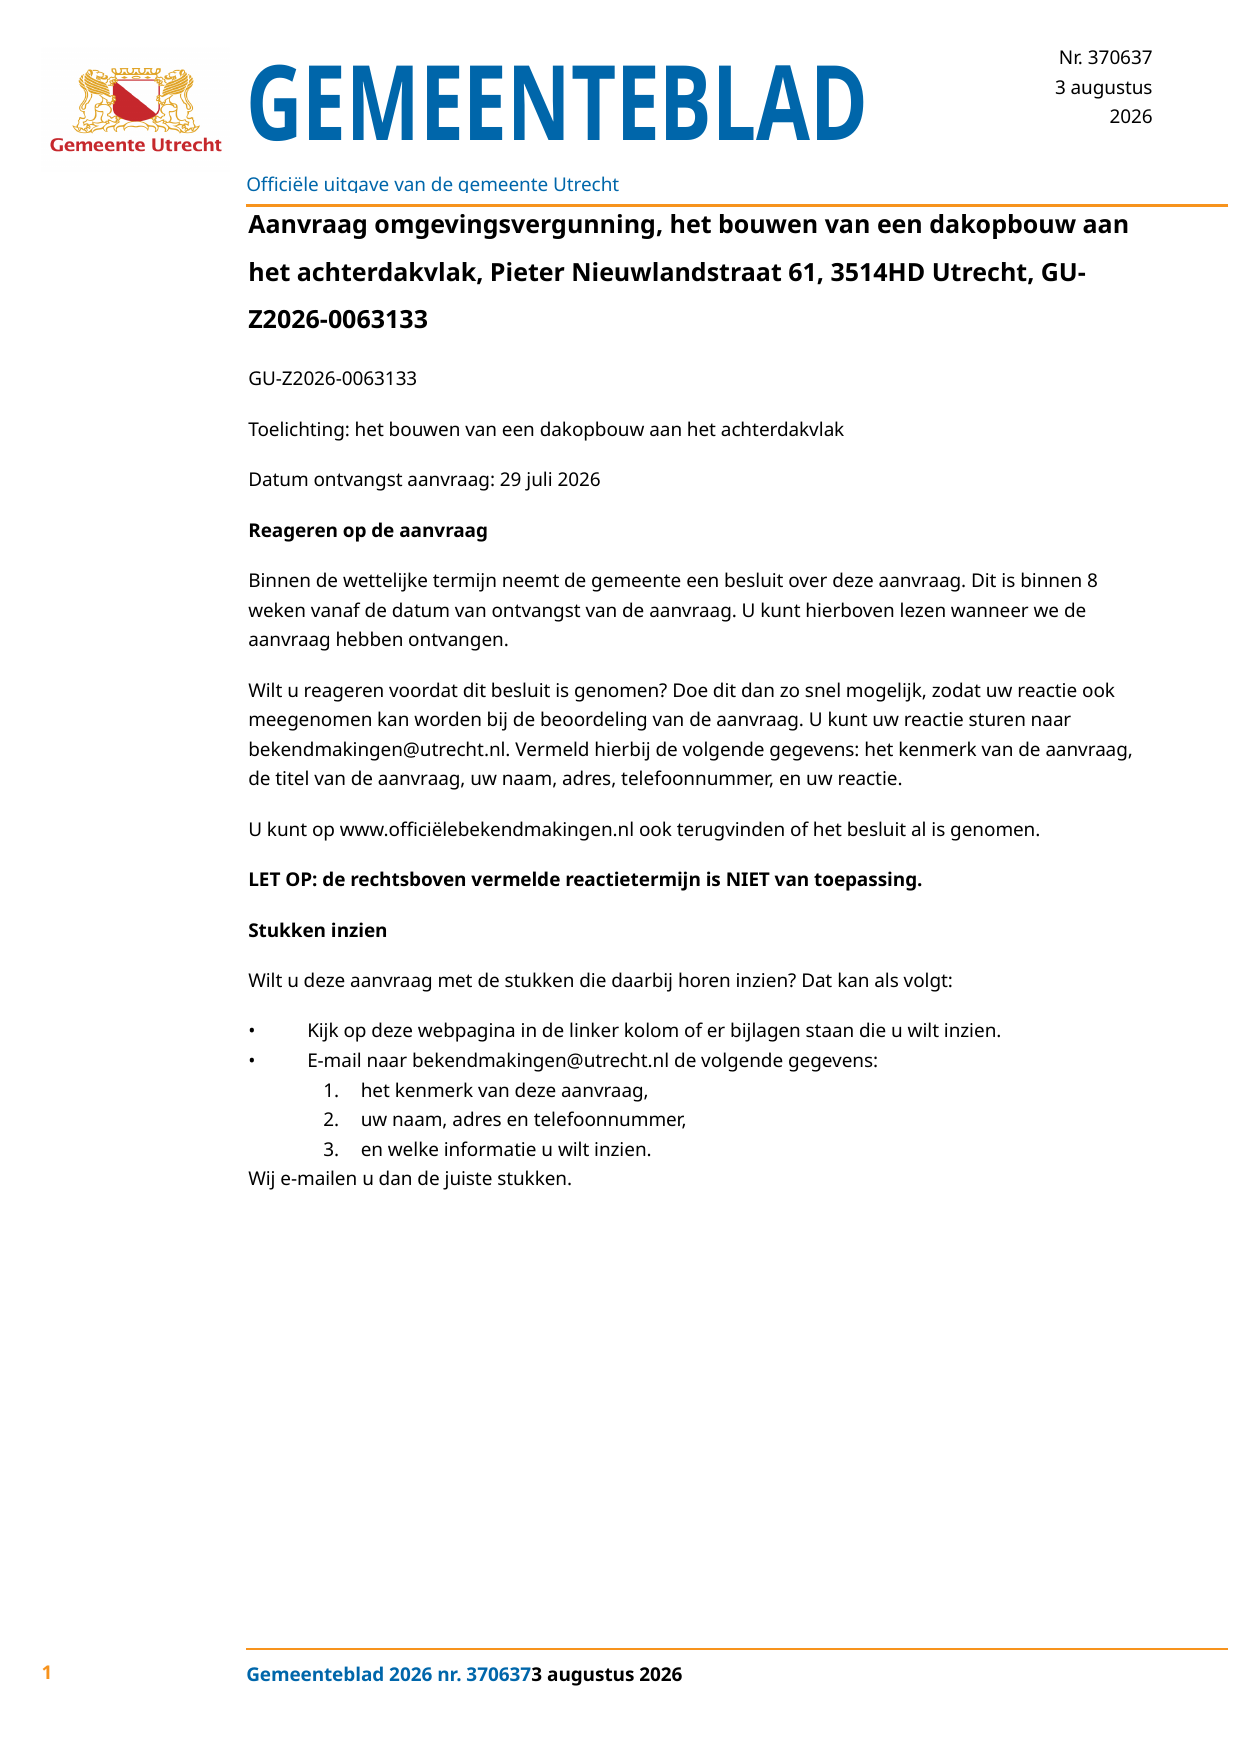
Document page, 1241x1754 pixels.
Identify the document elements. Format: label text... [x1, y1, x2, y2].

text LET OP: de rechtsboven vermelde reactietermijn is NIET van toepassing. [248, 866, 1152, 892]
list en welke informatie u wilt inzien. [323, 1136, 1152, 1162]
picture [41, 47, 231, 172]
text U kunt op www.officiëlebekendmakingen.nl ook terugvinden of het besluit al is genomen. [248, 816, 1152, 842]
list Kijk op deze webpagina in de linker kolom of er bijlagen staan die u wilt inzien. [248, 1018, 1152, 1043]
text Wij e-mailen u dan de juiste stukken. [248, 1166, 1152, 1191]
text GU-Z2026-0063133 [248, 366, 1152, 391]
text Wilt u deze aanvraag met de stukken die daarbij horen inzien? Dat kan als volgt: [248, 967, 1152, 993]
text Aanvraag omgevingsvergunning, het bouwen van een dakopbouw aan het achterdakvlak, Pieter Nieuwlandstraat 61, 3514HD Utrecht, GU-Z2026-0063133 [248, 207, 1152, 336]
list E-mail naar bekendmakingen@utrecht.nl de volgende gegevens: [248, 1047, 1152, 1073]
text Reageren op de aanvraag [248, 517, 1152, 542]
text Binnen de wettelijke termijn neemt de gemeente een besluit over deze aanvraag. Dit is binnen 8 weken vanaf de datum van ontvangst van de aanvraag. U kunt hierboven lezen wanneer we de aanvraag hebben ontvangen. [248, 567, 1152, 652]
list uw naam, adres en telefoonnummer, [323, 1106, 1152, 1132]
text Datum ontvangst aanvraag: 29 juli 2026 [248, 466, 1152, 492]
text Toelichting: het bouwen van een dakopbouw aan het achterdakvlak [248, 416, 1152, 442]
text Stukken inzien [248, 917, 1152, 942]
text Wilt u reageren voordat dit besluit is genomen? Doe dit dan zo snel mogelijk, zodat uw reactie ook meegenomen kan worden bij de beoordeling van de aanvraag. U kunt uw reactie sturen naar bekendmakingen@utrecht.nl. Vermeld hierbij de volgende gegevens: het kenmerk van de aanvraag, de titel van de aanvraag, uw naam, adres, telefoonnummer, en uw reactie. [248, 677, 1152, 791]
list het kenmerk van deze aanvraag, [323, 1077, 1152, 1102]
